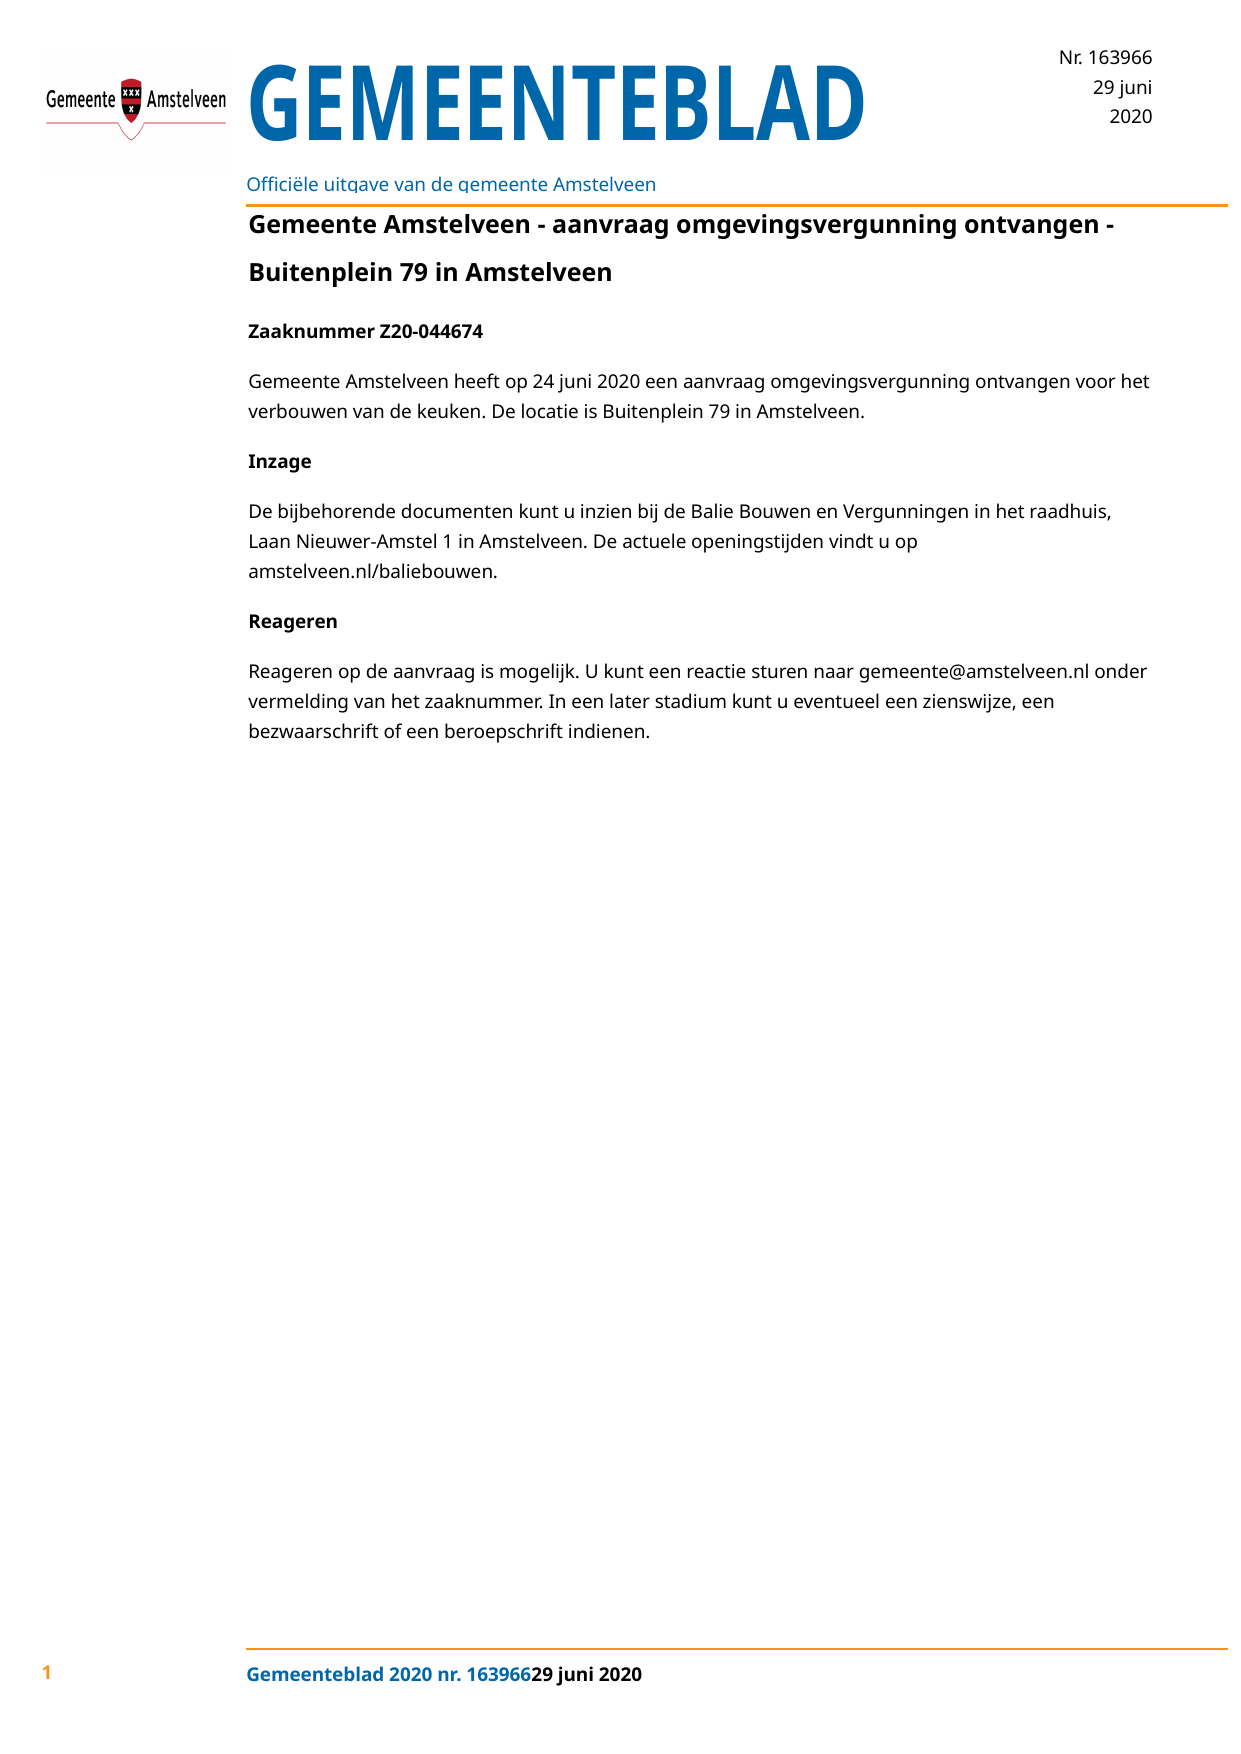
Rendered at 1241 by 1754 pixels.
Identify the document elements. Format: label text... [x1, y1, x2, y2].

text De bijbehorende documenten kunt u inzien bij de Balie Bouwen en Vergunningen in het raadhuis, Laan Nieuwer-Amstel 1 in Amstelveen. De actuele openingstijden vindt u op amstelveen.nl/baliebouwen. [248, 499, 1152, 584]
text Gemeente Amstelveen - aanvraag omgevingsvergunning ontvangen - Buitenplein 79 in Amstelveen [248, 207, 1152, 288]
text Gemeente Amstelveen heeft op 24 juni 2020 een aanvraag omgevingsvergunning ontvangen voor het verbouwen van de keuken. De locatie is Buitenplein 79 in Amstelveen. [248, 368, 1152, 424]
picture [41, 47, 231, 172]
text Inzage [248, 448, 1152, 474]
text Reageren [248, 608, 1152, 634]
text Reageren op de aanvraag is mogelijk. U kunt een reactie sturen naar gemeente@amstelveen.nl onder vermelding van het zaaknummer. In een later stadium kunt u eventueel een zienswijze, een bezwaarschrift of een beroepschrift indienen. [248, 659, 1152, 744]
text Zaaknummer Z20-044674 [248, 318, 1152, 344]
